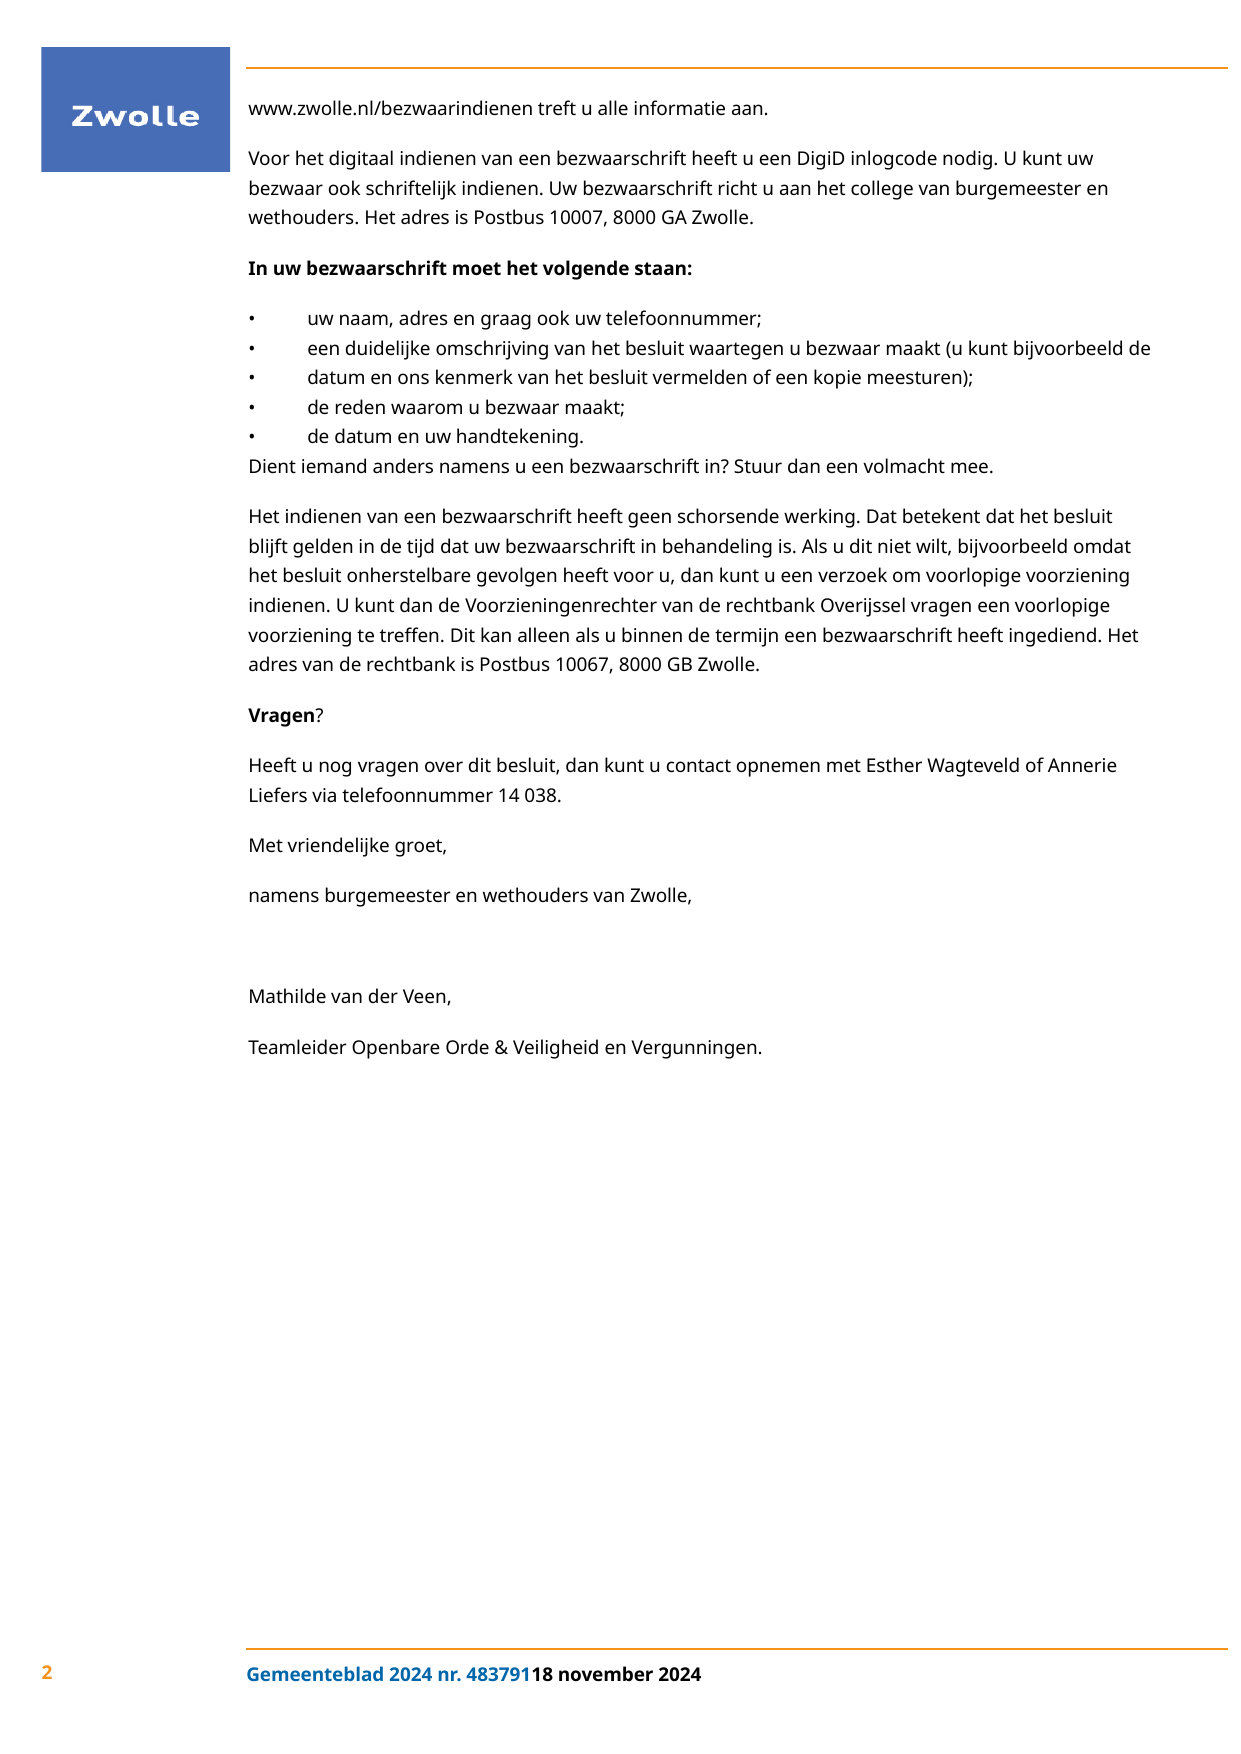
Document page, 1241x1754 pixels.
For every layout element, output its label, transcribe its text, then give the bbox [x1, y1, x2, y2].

text Het indienen van een bezwaarschrift heeft geen schorsende werking. Dat betekent dat het besluit blijft gelden in de tijd dat uw bezwaarschrift in behandeling is. Als u dit niet wilt, bijvoorbeeld omdat het besluit onherstelbare gevolgen heeft voor u, dan kunt u een verzoek om voorlopige voorziening indienen. U kunt dan de Voorzieningenrechter van de rechtbank Overijssel vragen een voorlopige voorziening te treffen. Dit kan alleen als u binnen de termijn een bezwaarschrift heeft ingediend. Het adres van de rechtbank is Postbus 10067, 8000 GB Zwolle. [248, 503, 1152, 677]
list uw naam, adres en graag ook uw telefoonnummer; [248, 305, 1152, 331]
text namens burgemeester en wethouders van Zwolle, [248, 883, 1152, 908]
text www.zwolle.nl/bezwaarindienen treft u alle informatie aan. [248, 95, 1152, 121]
text Dient iemand anders namens u een bezwaarschrift in? Stuur dan een volmacht mee. [248, 453, 1152, 479]
list de datum en uw handtekening. [248, 423, 1152, 449]
text In uw bezwaarschrift moet het volgende staan: [248, 255, 1152, 281]
list de reden waarom u bezwaar maakt; [248, 394, 1152, 420]
text Mathilde van der Veen, [248, 983, 1152, 1009]
picture [41, 47, 231, 172]
text Voor het digitaal indienen van een bezwaarschrift heeft u een DigiD inlogcode nodig. U kunt uw bezwaar ook schriftelijk indienen. Uw bezwaarschrift richt u aan het college van burgemeester en wethouders. Het adres is Postbus 10007, 8000 GA Zwolle. [248, 145, 1152, 230]
text Met vriendelijke groet, [248, 832, 1152, 858]
text Heeft u nog vragen over dit besluit, dan kunt u contact opnemen met Esther Wagteveld of Annerie Liefers via telefoonnummer 14 038. [248, 752, 1152, 808]
list datum en ons kenmerk van het besluit vermelden of een kopie meesturen); [248, 364, 1152, 390]
text Teamleider Openbare Orde & Veiligheid en Vergunningen. [248, 1034, 1152, 1060]
text Vragen? [248, 702, 1152, 728]
list een duidelijke omschrijving van het besluit waartegen u bezwaar maakt (u kunt bijvoorbeeld de [248, 335, 1152, 361]
